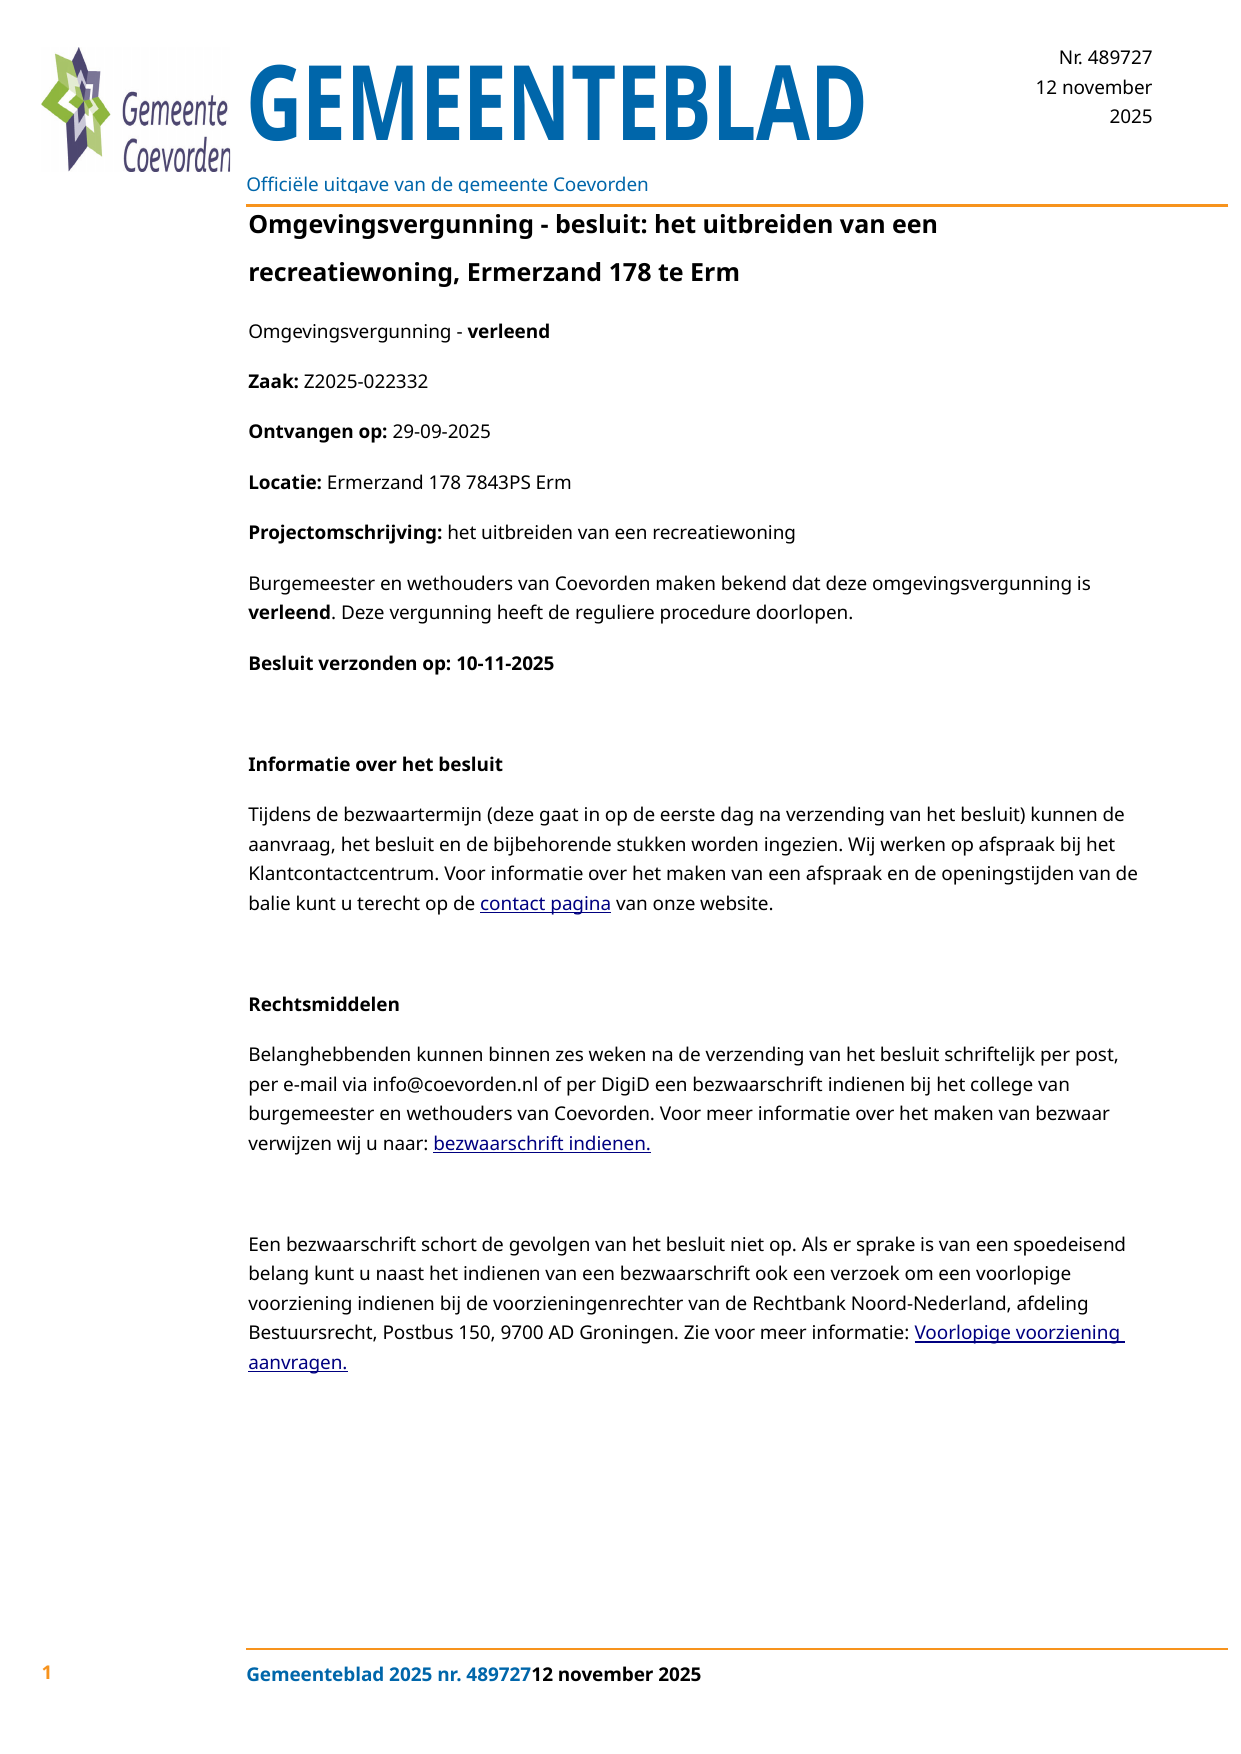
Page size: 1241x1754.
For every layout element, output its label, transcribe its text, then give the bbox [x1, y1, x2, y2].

text Rechtsmiddelen [248, 991, 1152, 1017]
text Besluit verzonden op: 10-11-2025 [248, 650, 1152, 676]
text Burgemeester en wethouders van Coevorden maken bekend dat deze omgevingsvergunning is verleend. Deze vergunning heeft de reguliere procedure doorlopen. [248, 570, 1152, 625]
text Projectomschrijving: het uitbreiden van een recreatiewoning [248, 519, 1152, 545]
text Een bezwaarschrift schort de gevolgen van het besluit niet op. Als er sprake is van een spoedeisend belang kunt u naast het indienen van een bezwaarschrift ook een verzoek om een voorlopige voorziening indienen bij de voorzieningenrechter van de Rechtbank Noord-Nederland, afdeling Bestuursrecht, Postbus 150, 9700 AD Groningen. Zie voor meer informatie: Voorlopige voorziening aanvragen. [248, 1231, 1152, 1375]
text Ontvangen op: 29-09-2025 [248, 419, 1152, 444]
text Omgevingsvergunning - verleend [248, 318, 1152, 344]
text Tijdens de bezwaartermijn (deze gaat in op de eerste dag na verzending van het besluit) kunnen de aanvraag, het besluit en de bijbehorende stukken worden ingezien. Wij werken op afspraak bij het Klantcontactcentrum. Voor informatie over het maken van een afspraak en de openingstijden van de balie kunt u terecht op de contact pagina van onze website. [248, 801, 1152, 916]
text Omgevingsvergunning - besluit: het uitbreiden van een recreatiewoning, Ermerzand 178 te Erm [248, 207, 1152, 288]
text Locatie: Ermerzand 178 7843PS Erm [248, 469, 1152, 495]
text Belanghebbenden kunnen binnen zes weken na de verzending van het besluit schriftelijk per post, per e-mail via info@coevorden.nl of per DigiD een bezwaarschrift indienen bij het college van burgemeester en wethouders van Coevorden. Voor meer informatie over het maken van bezwaar verwijzen wij u naar: bezwaarschrift indienen. [248, 1041, 1152, 1156]
text Informatie over het besluit [248, 751, 1152, 777]
picture [41, 47, 231, 172]
text Zaak: Z2025-022332 [248, 368, 1152, 394]
